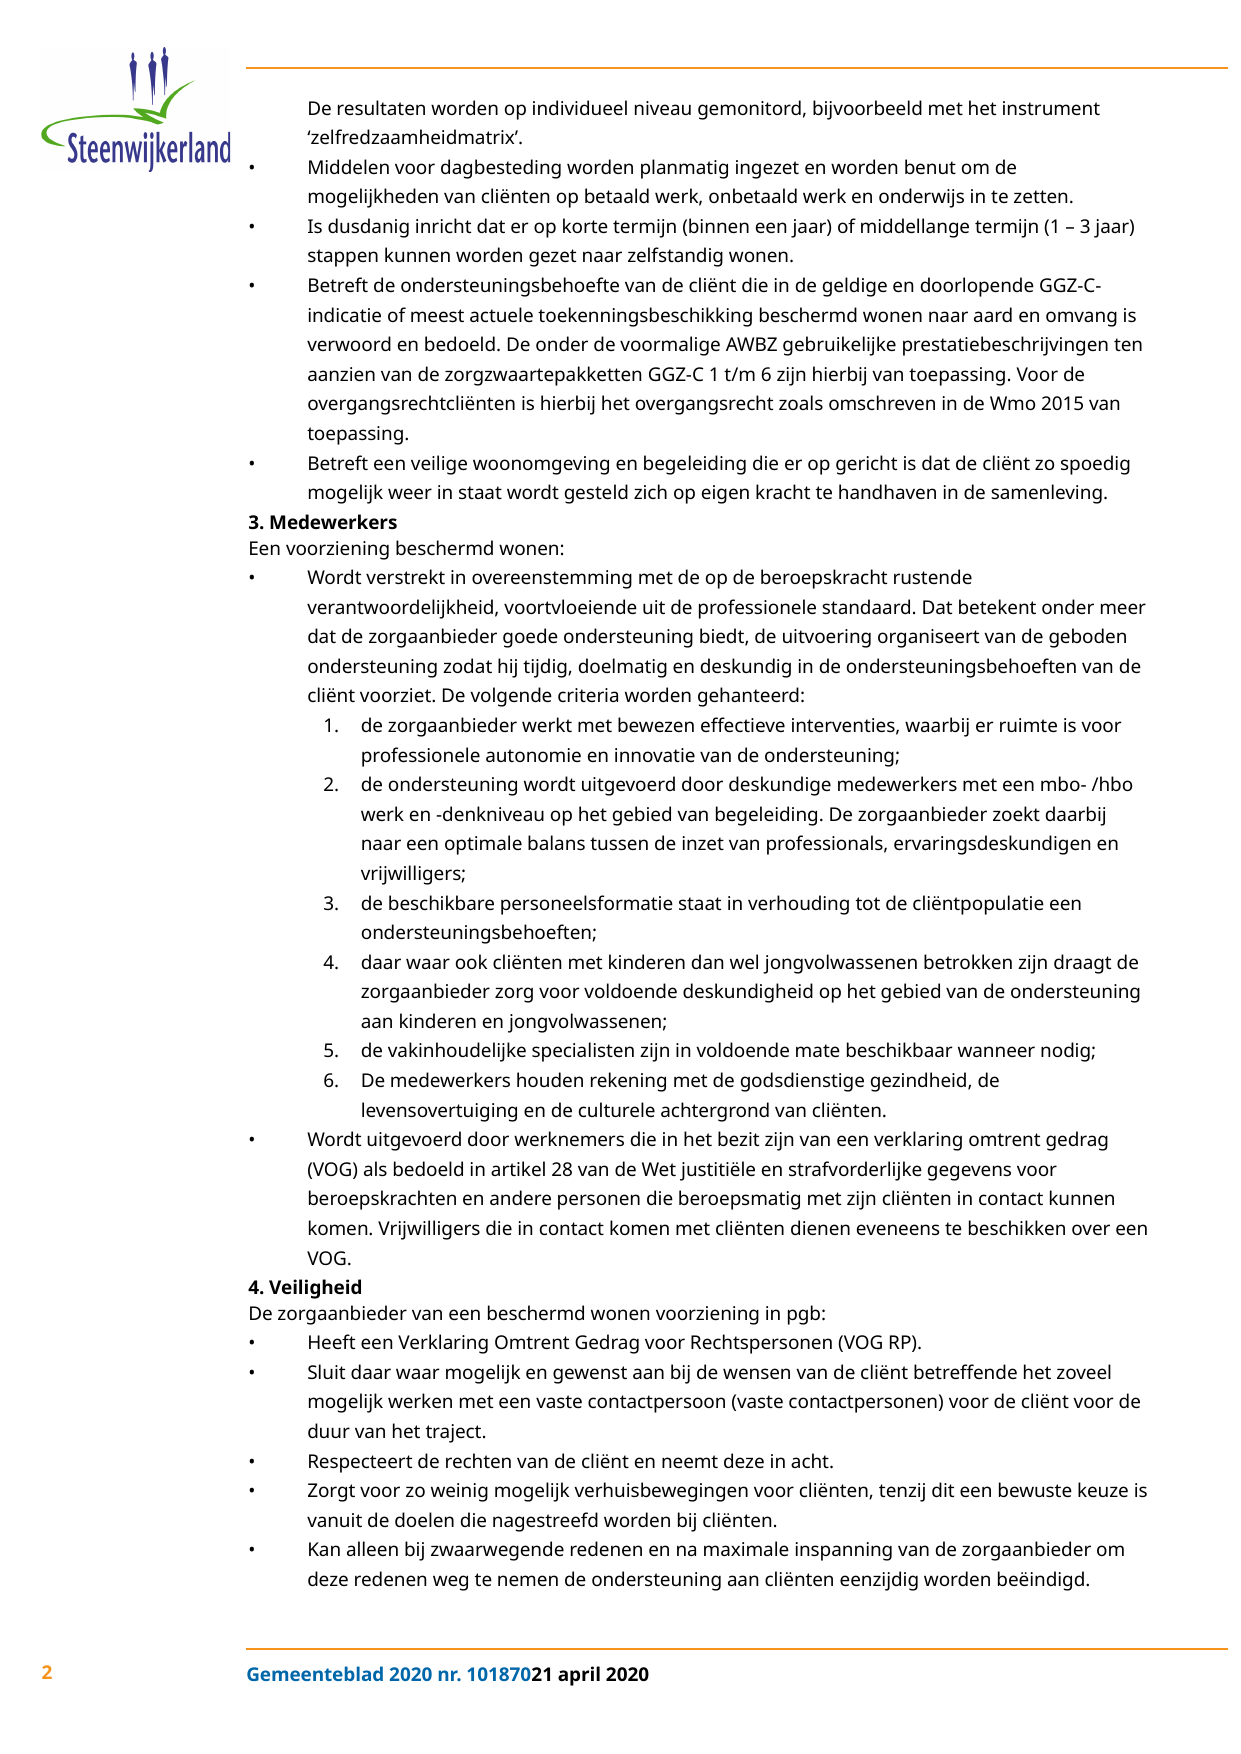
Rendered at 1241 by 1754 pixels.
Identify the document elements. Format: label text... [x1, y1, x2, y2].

text 3. Medewerkers [248, 509, 1152, 535]
list daar waar ook cliënten met kinderen dan wel jongvolwassenen betrokken zijn draagt de zorgaanbieder zorg voor voldoende deskundigheid op het gebied van de ondersteuning aan kinderen en jongvolwassenen; [323, 949, 1152, 1034]
list Kan alleen bij zwaarwegende redenen en na maximale inspanning van de zorgaanbieder om deze redenen weg te nemen de ondersteuning aan cliënten eenzijdig worden beëindigd. [248, 1537, 1152, 1592]
list Betreft een veilige woonomgeving en begeleiding die er op gericht is dat de cliënt zo spoedig mogelijk weer in staat wordt gesteld zich op eigen kracht te handhaven in de samenleving. [248, 450, 1152, 505]
list de ondersteuning wordt uitgevoerd door deskundige medewerkers met een mbo- /hbo werk en -denkniveau op het gebied van begeleiding. De zorgaanbieder zoekt daarbij naar een optimale balans tussen de inzet van professionals, ervaringsdeskundigen en vrijwilligers; [323, 771, 1152, 886]
list Sluit daar waar mogelijk en gewenst aan bij de wensen van de cliënt betreffende het zoveel mogelijk werken met een vaste contactpersoon (vaste contactpersonen) voor de cliënt voor de duur van het traject. [248, 1359, 1152, 1444]
list De resultaten worden op individueel niveau gemonitord, bijvoorbeeld met het instrument ‘zelfredzaamheidmatrix’. [248, 95, 1152, 150]
picture [41, 47, 231, 172]
list Betreft de ondersteuningsbehoefte van de cliënt die in de geldige en doorlopende GGZ-C-indicatie of meest actuele toekenningsbeschikking beschermd wonen naar aard en omvang is verwoord en bedoeld. De onder de voormalige AWBZ gebruikelijke prestatiebeschrijvingen ten aanzien van de zorgzwaartepakketten GGZ-C 1 t/m 6 zijn hierbij van toepassing. Voor de overgangsrechtcliënten is hierbij het overgangsrecht zoals omschreven in de Wmo 2015 van toepassing. [248, 272, 1152, 446]
list Is dusdanig inricht dat er op korte termijn (binnen een jaar) of middellange termijn (1 – 3 jaar) stappen kunnen worden gezet naar zelfstandig wonen. [248, 213, 1152, 268]
list de beschikbare personeelsformatie staat in verhouding tot de cliëntpopulatie een ondersteuningsbehoeften; [323, 890, 1152, 945]
list Wordt uitgevoerd door werknemers die in het bezit zijn van een verklaring omtrent gedrag (VOG) als bedoeld in artikel 28 van de Wet justitiële en strafvorderlijke gegevens voor beroepskrachten en andere personen die beroepsmatig met zijn cliënten in contact kunnen komen. Vrijwilligers die in contact komen met cliënten dienen eveneens te beschikken over een VOG. [248, 1126, 1152, 1270]
text Een voorziening beschermd wonen: [248, 535, 1152, 560]
list Wordt verstrekt in overeenstemming met de op de beroepskracht rustende verantwoordelijkheid, voortvloeiende uit de professionele standaard. Dat betekent onder meer dat de zorgaanbieder goede ondersteuning biedt, de uitvoering organiseert van de geboden ondersteuning zodat hij tijdig, doelmatig en deskundig in de ondersteuningsbehoeften van de cliënt voorziet. De volgende criteria worden gehanteerd: [248, 564, 1152, 708]
text De zorgaanbieder van een beschermd wonen voorziening in pgb: [248, 1300, 1152, 1326]
list De medewerkers houden rekening met de godsdienstige gezindheid, de levensovertuiging en de culturele achtergrond van cliënten. [323, 1067, 1152, 1122]
list de vakinhoudelijke specialisten zijn in voldoende mate beschikbaar wanneer nodig; [323, 1038, 1152, 1063]
list Respecteert de rechten van de cliënt en neemt deze in acht. [248, 1448, 1152, 1474]
list de zorgaanbieder werkt met bewezen effectieve interventies, waarbij er ruimte is voor professionele autonomie en innovatie van de ondersteuning; [323, 712, 1152, 767]
list Zorgt voor zo weinig mogelijk verhuisbewegingen voor cliënten, tenzij dit een bewuste keuze is vanuit de doelen die nagestreefd worden bij cliënten. [248, 1477, 1152, 1533]
list Heeft een Verklaring Omtrent Gedrag voor Rechtspersonen (VOG RP). [248, 1329, 1152, 1355]
text 4. Veiligheid [248, 1274, 1152, 1300]
list Middelen voor dagbesteding worden planmatig ingezet en worden benut om de mogelijkheden van cliënten op betaald werk, onbetaald werk en onderwijs in te zetten. [248, 154, 1152, 209]
